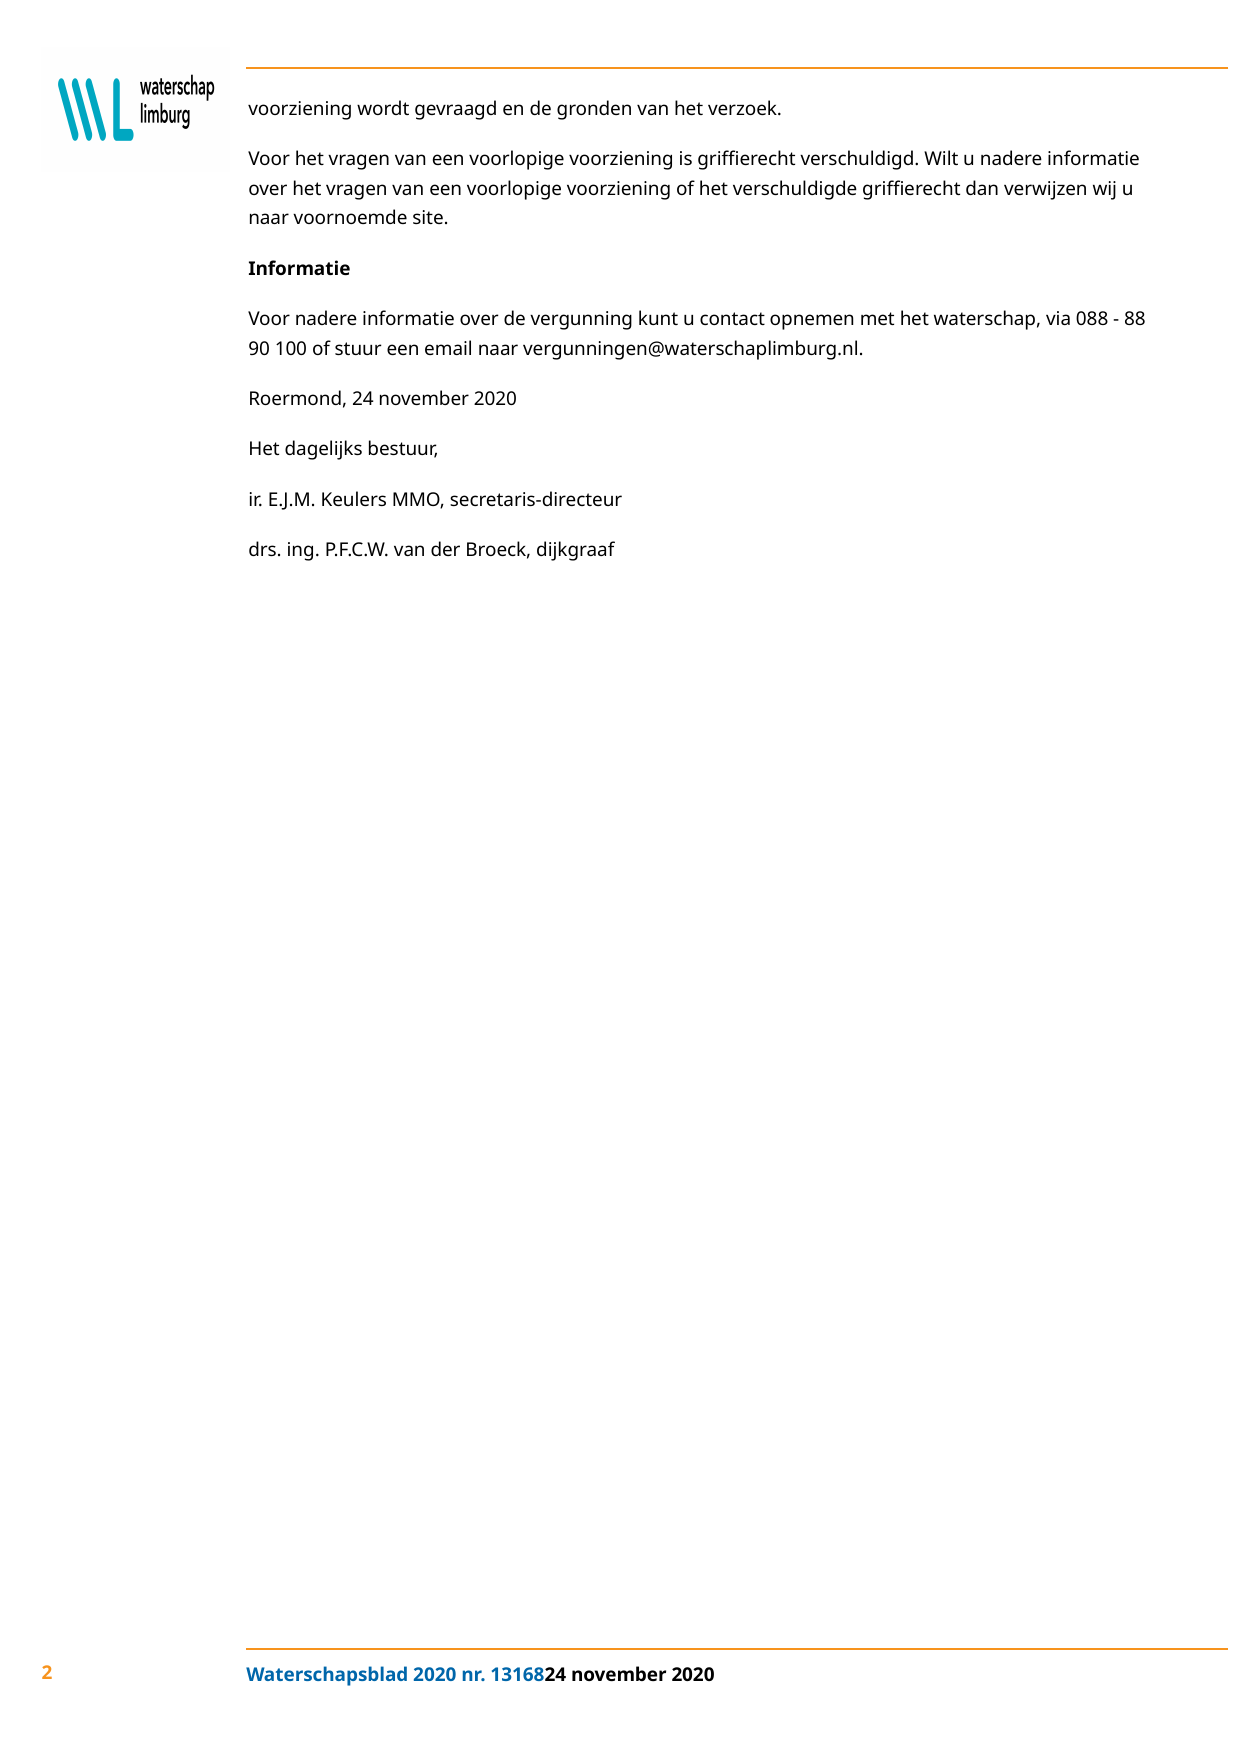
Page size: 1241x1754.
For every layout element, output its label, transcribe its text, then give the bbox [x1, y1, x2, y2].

text voorziening wordt gevraagd en de gronden van het verzoek. [248, 95, 1152, 121]
text Het dagelijks bestuur, [248, 436, 1152, 461]
text Roermond, 24 november 2020 [248, 385, 1152, 411]
text Informatie [248, 255, 1152, 281]
text ir. E.J.M. Keulers MMO, secretaris-directeur [248, 486, 1152, 512]
text drs. ing. P.F.C.W. van der Broeck, dijkgraaf [248, 536, 1152, 562]
text Voor het vragen van een voorlopige voorziening is griffierecht verschuldigd. Wilt u nadere informatie over het vragen van een voorlopige voorziening of het verschuldigde griffierecht dan verwijzen wij u naar voornoemde site. [248, 145, 1152, 230]
picture [41, 47, 231, 172]
text Voor nadere informatie over de vergunning kunt u contact opnemen met het waterschap, via 088 - 88 90 100 of stuur een email naar vergunningen@waterschaplimburg.nl. [248, 305, 1152, 361]
